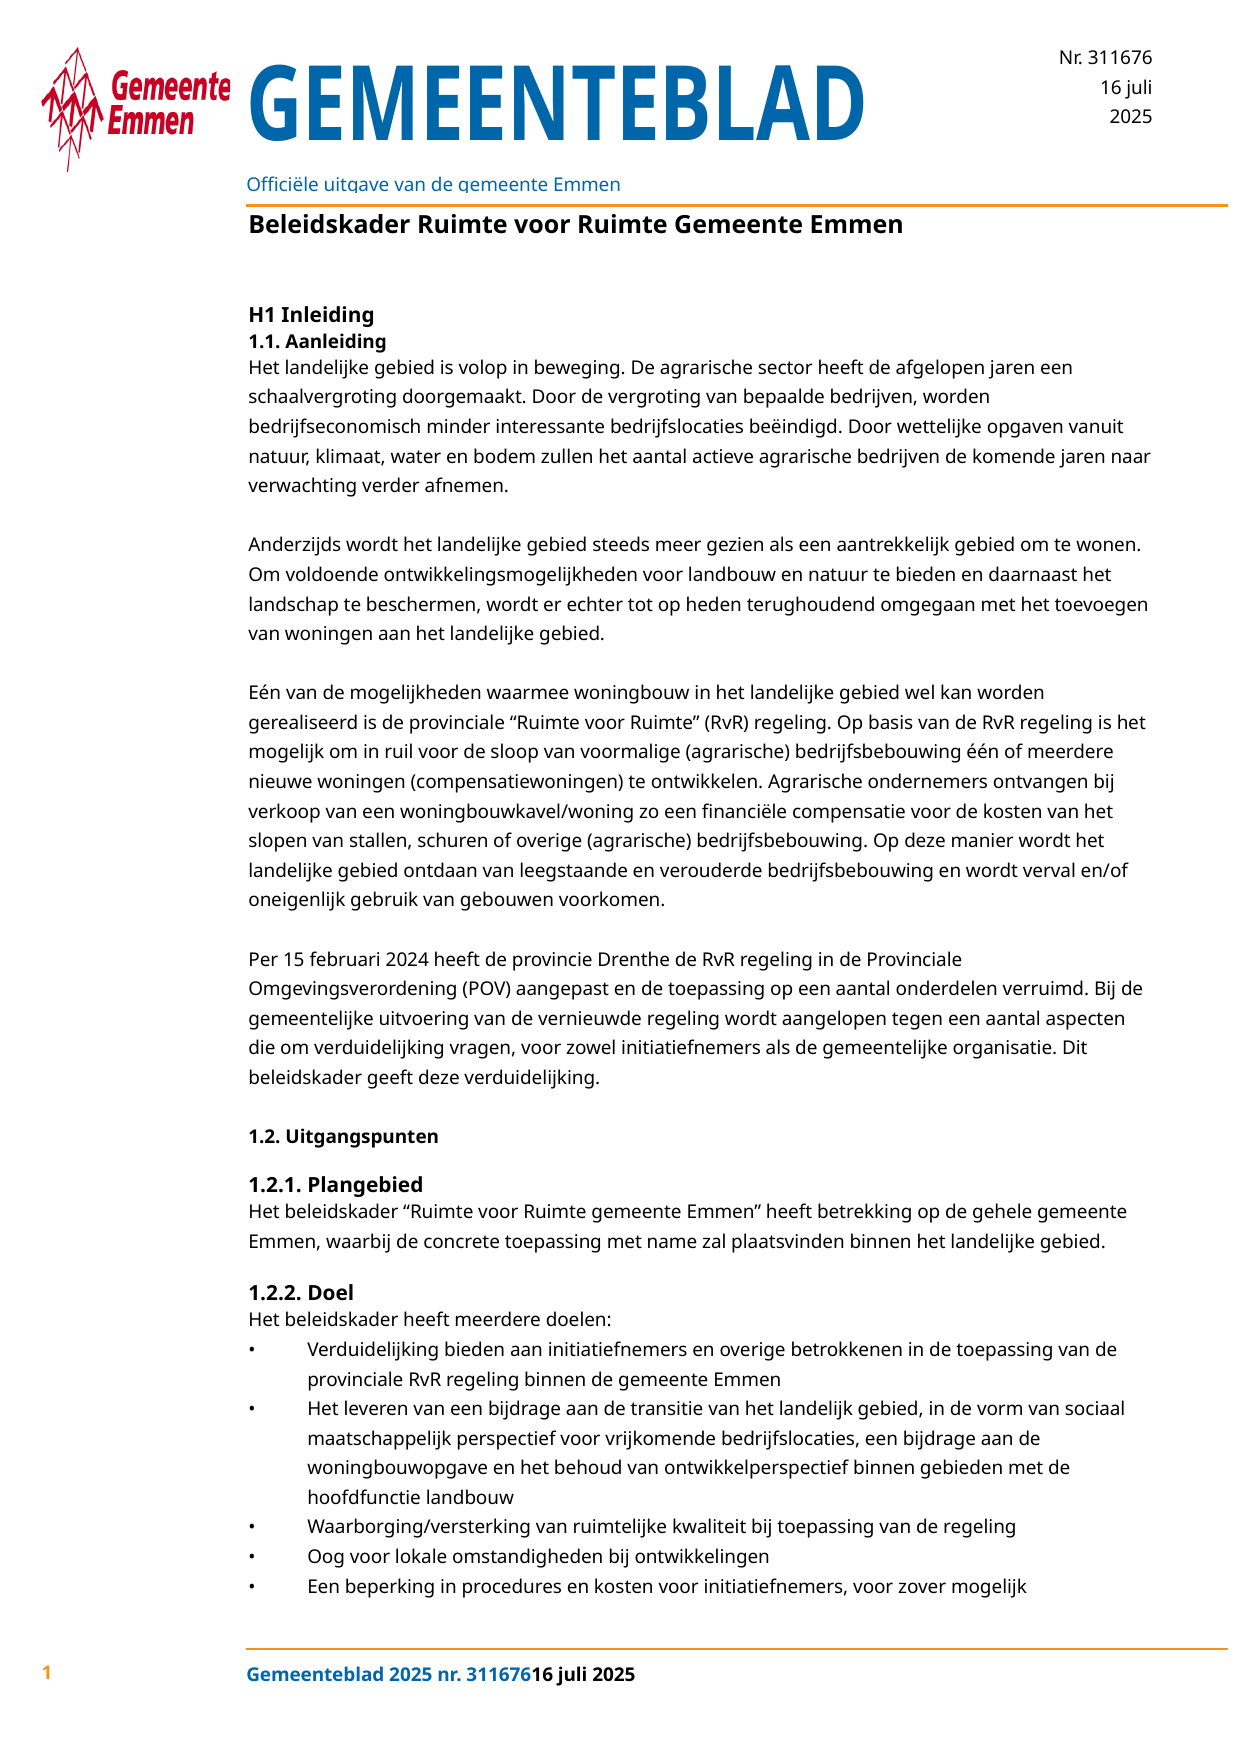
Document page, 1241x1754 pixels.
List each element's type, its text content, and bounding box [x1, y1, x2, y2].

list Een beperking in procedures en kosten voor initiatiefnemers, voor zover mogelijk [248, 1573, 1152, 1599]
text Per 15 februari 2024 heeft de provincie Drenthe de RvR regeling in de Provinciale Omgevingsverordening (POV) aangepast en de toepassing op een aantal onderdelen verruimd. Bij de gemeentelijke uitvoering van de vernieuwde regeling wordt aangelopen tegen een aantal aspecten die om verduidelijking vragen, voor zowel initiatiefnemers als de gemeentelijke organisatie. Dit beleidskader geeft deze verduidelijking. [248, 946, 1152, 1090]
text 1.2. Uitgangspunten [248, 1123, 1152, 1149]
list Verduidelijking bieden aan initiatiefnemers en overige betrokkenen in de toepassing van de provinciale RvR regeling binnen de gemeente Emmen [248, 1336, 1152, 1392]
text 1.2.2. Doel [248, 1278, 1152, 1307]
text 1.2.1. Plangebied [248, 1170, 1152, 1198]
text Eén van de mogelijkheden waarmee woningbouw in het landelijke gebied wel kan worden gerealiseerd is de provinciale “Ruimte voor Ruimte” (RvR) regeling. Op basis van de RvR regeling is het mogelijk om in ruil voor de sloop van voormalige (agrarische) bedrijfsbebouwing één of meerdere nieuwe woningen (compensatiewoningen) te ontwikkelen. Agrarische ondernemers ontvangen bij verkoop van een woningbouwkavel/woning zo een financiële compensatie voor de kosten van het slopen van stallen, schuren of overige (agrarische) bedrijfsbebouwing. Op deze manier wordt het landelijke gebied ontdaan van leegstaande en verouderde bedrijfsbebouwing en wordt verval en/of oneigenlijk gebruik van gebouwen voorkomen. [248, 679, 1152, 912]
text Anderzijds wordt het landelijke gebied steeds meer gezien als een aantrekkelijk gebied om te wonen. Om voldoende ontwikkelingsmogelijkheden voor landbouw en natuur te bieden en daarnaast het landschap te beschermen, wordt er echter tot op heden terughoudend omgegaan met het toevoegen van woningen aan het landelijke gebied. [248, 532, 1152, 646]
list Waarborging/versterking van ruimtelijke kwaliteit bij toepassing van de regeling [248, 1514, 1152, 1539]
text Het landelijke gebied is volop in beweging. De agrarische sector heeft de afgelopen jaren een schaalvergroting doorgemaakt. Door de vergroting van bepaalde bedrijven, worden bedrijfseconomisch minder interessante bedrijfslocaties beëindigd. Door wettelijke opgaven vanuit natuur, klimaat, water en bodem zullen het aantal actieve agrarische bedrijven de komende jaren naar verwachting verder afnemen. [248, 354, 1152, 498]
text 1.1. Aanleiding [248, 328, 1152, 354]
text Het beleidskader “Ruimte voor Ruimte gemeente Emmen” heeft betrekking op de gehele gemeente Emmen, waarbij de concrete toepassing met name zal plaatsvinden binnen het landelijke gebied. [248, 1198, 1152, 1253]
picture [41, 47, 231, 172]
text Het beleidskader heeft meerdere doelen: [248, 1307, 1152, 1332]
list Oog voor lokale omstandigheden bij ontwikkelingen [248, 1543, 1152, 1569]
list Het leveren van een bijdrage aan de transitie van het landelijk gebied, in de vorm van sociaal maatschappelijk perspectief voor vrijkomende bedrijfslocaties, een bijdrage aan de woningbouwopgave en het behoud van ontwikkelperspectief binnen gebieden met de hoofdfunctie landbouw [248, 1395, 1152, 1510]
text Beleidskader Ruimte voor Ruimte Gemeente Emmen [248, 207, 1152, 241]
text H1 Inleiding [248, 300, 1152, 328]
